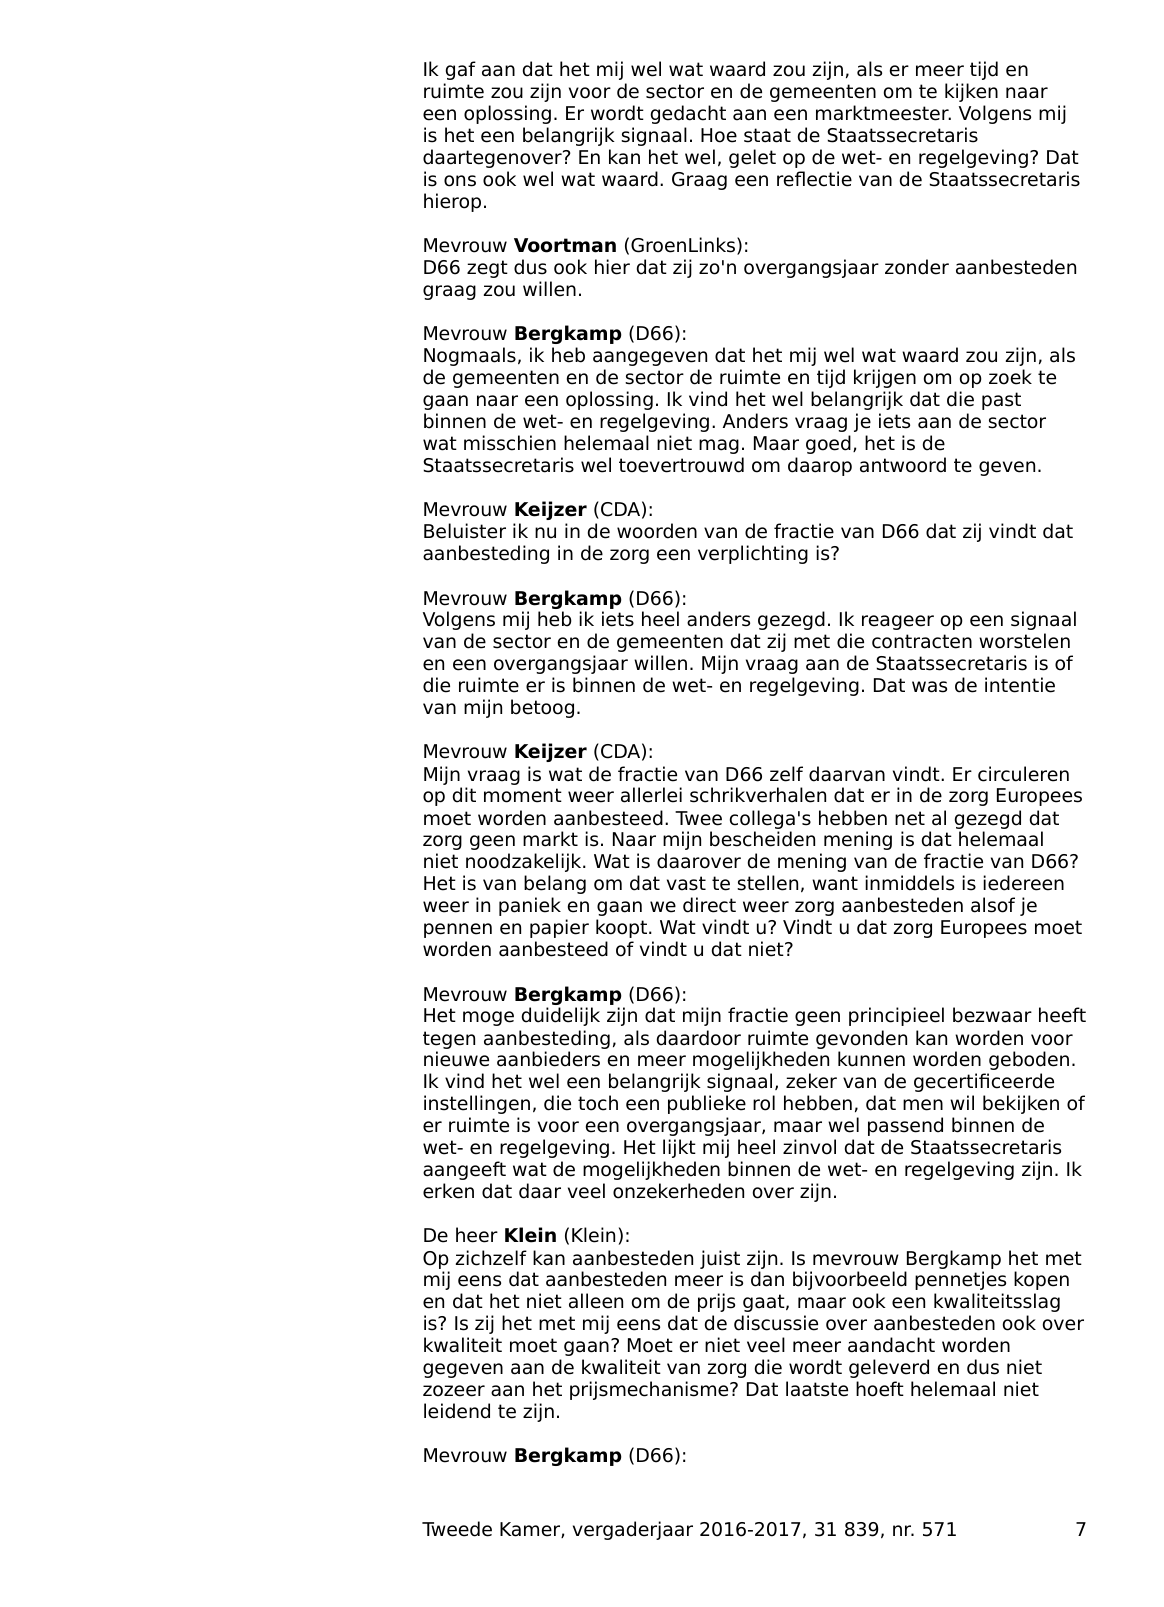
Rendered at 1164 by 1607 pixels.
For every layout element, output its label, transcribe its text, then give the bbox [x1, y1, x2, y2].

text Mijn vraag is wat de fractie van D66 zelf daarvan vindt. Er circuleren op dit moment weer allerlei schrikverhalen dat er in de zorg Europees moet worden aanbesteed. Twee collega's hebben net al gezegd dat zorg geen markt is. Naar mijn bescheiden mening is dat helemaal niet noodzakelijk. Wat is daarover de mening van de fractie van D66? Het is van belang om dat vast te stellen, want inmiddels is iedereen weer in paniek en gaan we direct weer zorg aanbesteden alsof je pennen en papier koopt. Wat vindt u? Vindt u dat zorg Europees moet worden aanbesteed of vindt u dat niet? [422, 763, 1087, 961]
text Het moge duidelijk zijn dat mijn fractie geen principieel bezwaar heeft tegen aanbesteding, als daardoor ruimte gevonden kan worden voor nieuwe aanbieders en meer mogelijkheden kunnen worden geboden. Ik vind het wel een belangrijk signaal, zeker van de gecertificeerde instellingen, die toch een publieke rol hebben, dat men wil bekijken of er ruimte is voor een overgangsjaar, maar wel passend binnen de wet- en regelgeving. Het lijkt mij heel zinvol dat de Staatssecretaris aangeeft wat de mogelijkheden binnen de wet- en regelgeving zijn. Ik erken dat daar veel onzekerheden over zijn. [422, 1005, 1087, 1203]
text Ik gaf aan dat het mij wel wat waard zou zijn, als er meer tijd en ruimte zou zijn voor de sector en de gemeenten om te kijken naar een oplossing. Er wordt gedacht aan een marktmeester. Volgens mij is het een belangrijk signaal. Hoe staat de Staatssecretaris daartegenover? En kan het wel, gelet op de wet- en regelgeving? Dat is ons ook wel wat waard. Graag een reflectie van de Staatssecretaris hierop. [422, 59, 1087, 213]
text Mevrouw Bergkamp (D66): [422, 983, 1087, 1005]
text Mevrouw Voortman (GroenLinks): [422, 235, 1087, 257]
text Nogmaals, ik heb aangegeven dat het mij wel wat waard zou zijn, als de gemeenten en de sector de ruimte en tijd krijgen om op zoek te gaan naar een oplossing. Ik vind het wel belangrijk dat die past binnen de wet- en regelgeving. Anders vraag je iets aan de sector wat misschien helemaal niet mag. Maar goed, het is de Staatssecretaris wel toevertrouwd om daarop antwoord te geven. [422, 345, 1087, 477]
text Op zichzelf kan aanbesteden juist zijn. Is mevrouw Bergkamp het met mij eens dat aanbesteden meer is dan bijvoorbeeld pennetjes kopen en dat het niet alleen om de prijs gaat, maar ook een kwaliteitsslag is? Is zij het met mij eens dat de discussie over aanbesteden ook over kwaliteit moet gaan? Moet er niet veel meer aandacht worden gegeven aan de kwaliteit van zorg die wordt geleverd en dus niet zozeer aan het prijsmechanisme? Dat laatste hoeft helemaal niet leidend te zijn. [422, 1247, 1087, 1423]
text Mevrouw Keijzer (CDA): [422, 499, 1087, 521]
text Beluister ik nu in de woorden van de fractie van D66 dat zij vindt dat aanbesteding in de zorg een verplichting is? [422, 521, 1087, 565]
text Mevrouw Bergkamp (D66): [422, 1445, 1087, 1467]
text De heer Klein (Klein): [422, 1225, 1087, 1247]
text Mevrouw Keijzer (CDA): [422, 741, 1087, 763]
text Mevrouw Bergkamp (D66): [422, 323, 1087, 345]
text D66 zegt dus ook hier dat zij zo'n overgangsjaar zonder aanbesteden graag zou willen. [422, 257, 1087, 301]
text Mevrouw Bergkamp (D66): [422, 587, 1087, 609]
text Volgens mij heb ik iets heel anders gezegd. Ik reageer op een signaal van de sector en de gemeenten dat zij met die contracten worstelen en een overgangsjaar willen. Mijn vraag aan de Staatssecretaris is of die ruimte er is binnen de wet- en regelgeving. Dat was de intentie van mijn betoog. [422, 609, 1087, 719]
